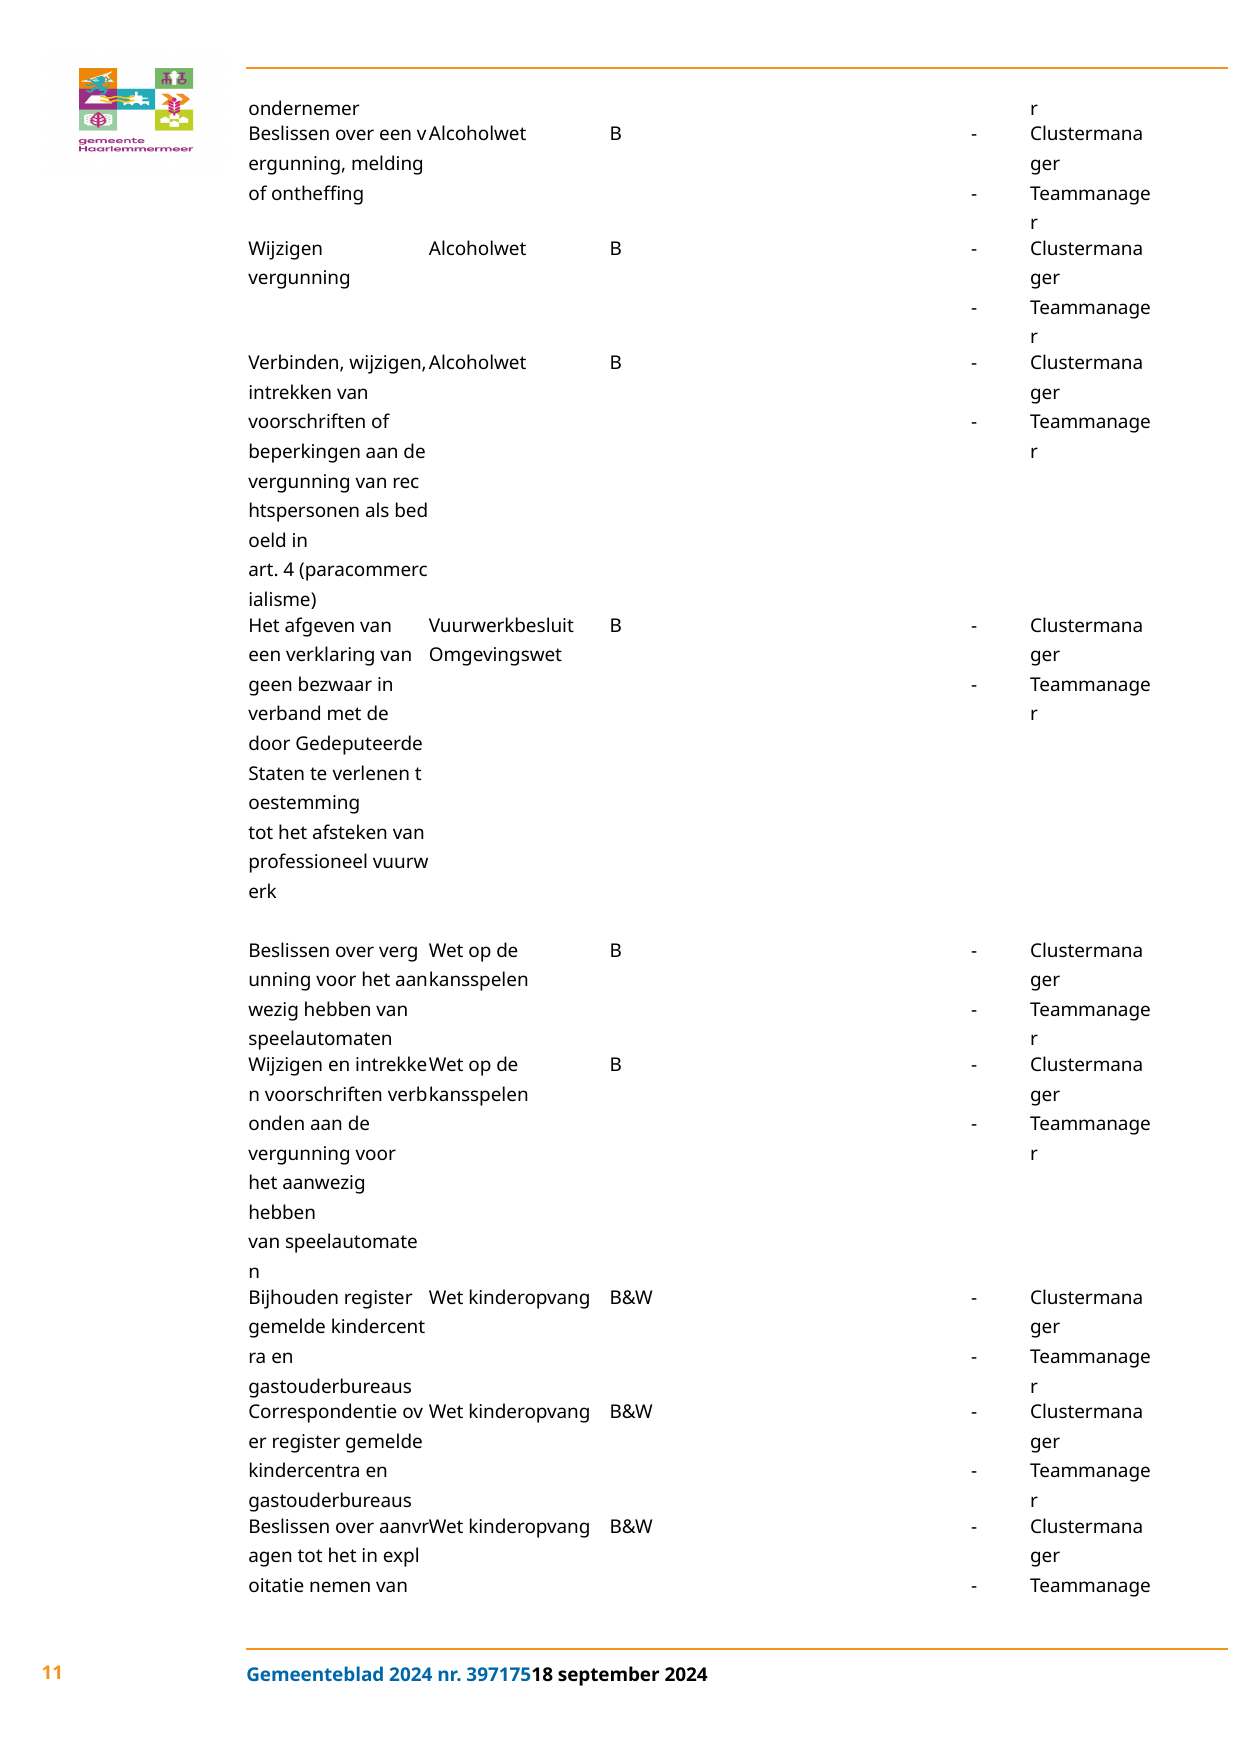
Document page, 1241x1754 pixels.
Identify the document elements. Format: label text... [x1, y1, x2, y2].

table_cell Wet op de kansspelen [429, 1051, 609, 1284]
table_cell [790, 1284, 971, 1398]
table_header B [609, 937, 790, 1051]
table_cell Wijzigen en intrekken voorschriften verbonden aan de vergunning voor het aanwezig hebben van speelautomaten [248, 1051, 429, 1284]
table_cell Vuurwerkbesluit Omgevingswet [429, 612, 609, 904]
table_cell B&W [609, 1513, 790, 1598]
table_cell Het afgeven van een verklaring van geen bezwaar in verband met de door Gedeputeerde Staten te verlenen toestemming tot het afsteken van professioneel vuurwerk [248, 612, 429, 904]
table_cell Clustermanager Teammanager [971, 121, 1152, 235]
table_cell Clustermanager Teammanager [971, 1399, 1152, 1513]
table_cell Verbinden, wijzigen, intrekken van voorschriften of beperkingen aan de vergunning van rechtspersonen als bedoeld in art. 4 (paracommercialisme) [248, 350, 429, 612]
table_cell Alcoholwet [429, 235, 609, 349]
table_header Beslissen over vergunning voor het aanwezig hebben van speelautomaten [248, 937, 429, 1051]
table_header Wet op de kansspelen [429, 937, 609, 1051]
table_header [790, 937, 971, 1051]
table_cell Clustermanager Teammanager [971, 612, 1152, 904]
table_cell Clustermanager Teammanage [971, 1513, 1152, 1598]
table_cell B [609, 612, 790, 904]
table_cell B&W [609, 1284, 790, 1398]
table_cell [429, 95, 609, 121]
table_cell Clustermanager Teammanager [971, 350, 1152, 612]
table_cell Beslissen over aanvragen tot het in exploitatie nemen van [248, 1513, 429, 1598]
table_cell Bijhouden register gemelde kindercentra en gastouderbureaus [248, 1284, 429, 1398]
table_cell [609, 95, 790, 121]
table_cell Beslissen over een vergunning, melding of ontheffing [248, 121, 429, 235]
table_cell [790, 612, 971, 904]
table_cell Wet kinderopvang [429, 1284, 609, 1398]
table_cell [790, 1051, 971, 1284]
table_cell [790, 1399, 971, 1513]
table_cell Wet kinderopvang [429, 1399, 609, 1513]
table_cell [790, 1513, 971, 1598]
table_cell B [609, 235, 790, 349]
table_cell B [609, 121, 790, 235]
table_cell Wet kinderopvang [429, 1513, 609, 1598]
table_cell ondernemer [248, 95, 429, 121]
table_cell r [971, 95, 1152, 121]
table_cell [790, 95, 971, 121]
table_cell Alcoholwet [429, 350, 609, 612]
table_cell [790, 121, 971, 235]
table_cell B&W [609, 1399, 790, 1513]
picture [41, 47, 231, 172]
table_cell Clustermanager Teammanager [971, 235, 1152, 349]
table_cell [790, 235, 971, 349]
table_cell B [609, 1051, 790, 1284]
table_cell Clustermanager Teammanager [971, 1051, 1152, 1284]
table_cell Alcoholwet [429, 121, 609, 235]
table_cell [790, 350, 971, 612]
table_cell Clustermanager Teammanager [971, 1284, 1152, 1398]
table_cell Wijzigen vergunning [248, 235, 429, 349]
table_cell B [609, 350, 790, 612]
table_cell Correspondentie over register gemelde kindercentra en gastouderbureaus [248, 1399, 429, 1513]
table_header Clustermanager Teammanager [971, 937, 1152, 1051]
